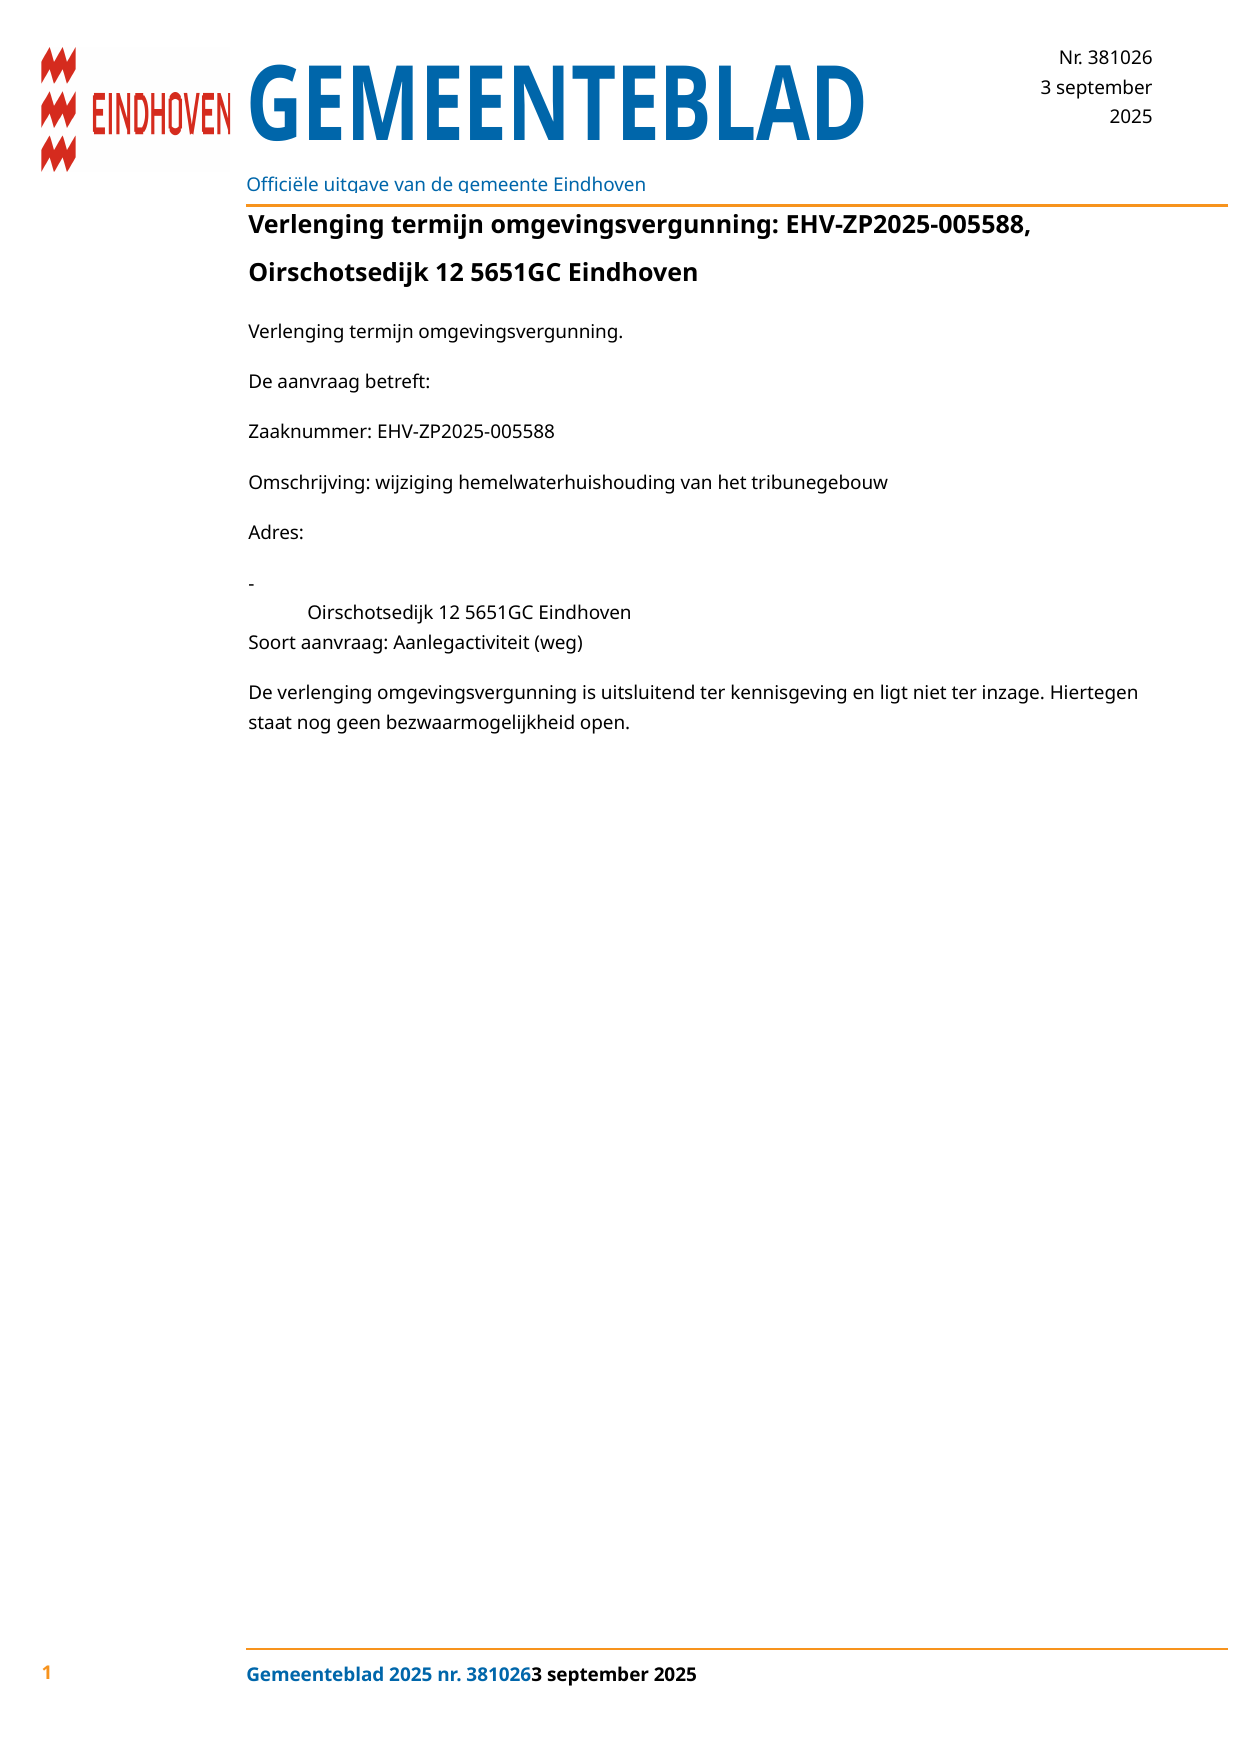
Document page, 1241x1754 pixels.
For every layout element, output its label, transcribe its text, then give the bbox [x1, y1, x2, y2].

text Soort aanvraag: Aanlegactiviteit (weg) [248, 629, 1152, 655]
text Verlenging termijn omgevingsvergunning: EHV-ZP2025-005588, Oirschotsedijk 12 5651GC Eindhoven [248, 207, 1152, 288]
text Omschrijving: wijziging hemelwaterhuishouding van het tribunegebouw [248, 469, 1152, 495]
list Oirschotsedijk 12 5651GC Eindhoven [248, 599, 1152, 625]
text Adres: [248, 519, 1152, 545]
text Zaaknummer: EHV-ZP2025-005588 [248, 419, 1152, 444]
text De verlenging omgevingsvergunning is uitsluitend ter kennisgeving en ligt niet ter inzage. Hiertegen staat nog geen bezwaarmogelijkheid open. [248, 679, 1152, 735]
picture [41, 47, 231, 172]
text Verlenging termijn omgevingsvergunning. [248, 318, 1152, 344]
text De aanvraag betreft: [248, 368, 1152, 394]
